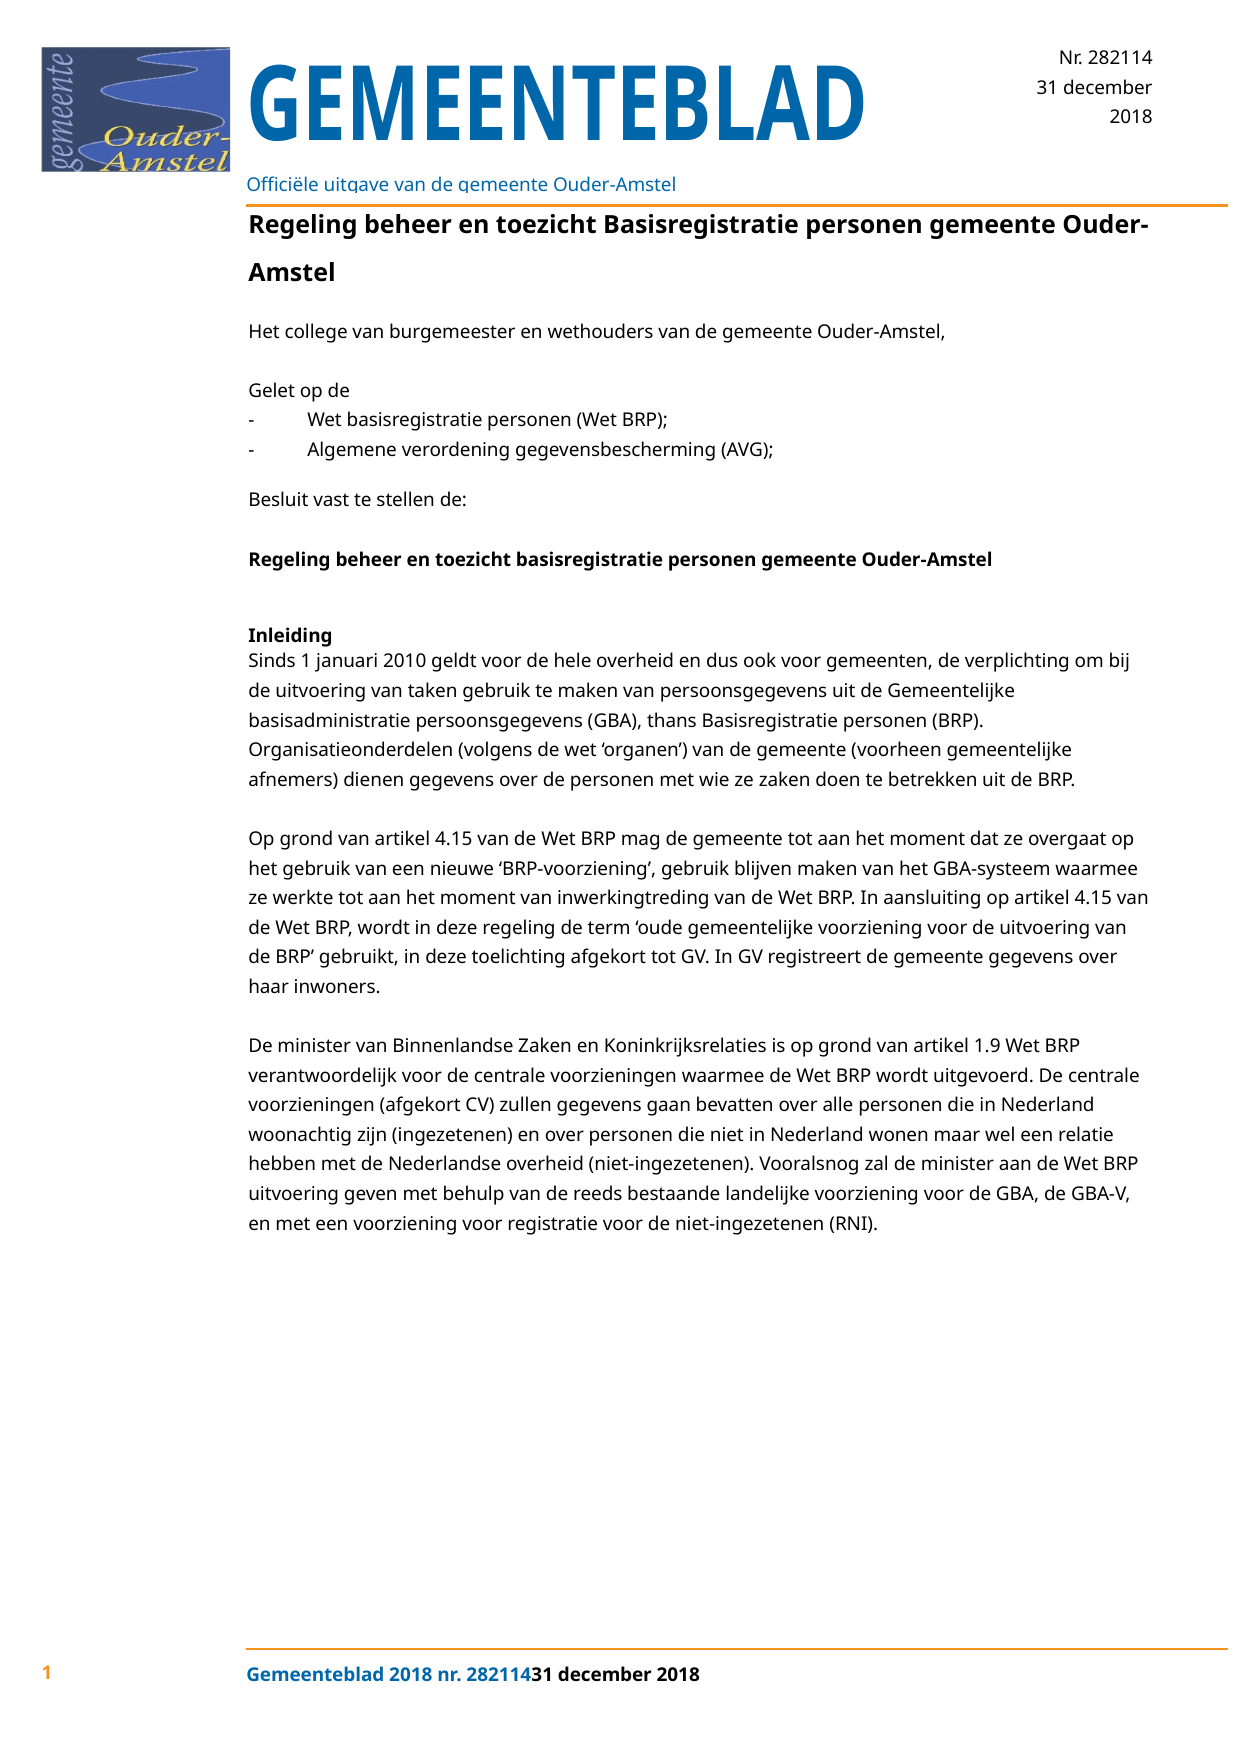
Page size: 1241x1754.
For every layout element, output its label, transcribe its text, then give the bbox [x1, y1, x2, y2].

text Sinds 1 januari 2010 geldt voor de hele overheid en dus ook voor gemeenten, de verplichting om bij de uitvoering van taken gebruik te maken van persoonsgegevens uit de Gemeentelijke basisadministratie persoonsgegevens (GBA), thans Basisregistratie personen (BRP). Organisatieonderdelen (volgens de wet ‘organen’) van de gemeente (voorheen gemeentelijke afnemers) dienen gegevens over de personen met wie ze zaken doen te betrekken uit de BRP. [248, 648, 1152, 792]
text Besluit vast te stellen de: [248, 487, 1152, 512]
list Wet basisregistratie personen (Wet BRP); [248, 407, 1152, 432]
text Gelet op de [248, 377, 1152, 403]
picture [41, 47, 231, 172]
text Inleiding [248, 622, 1152, 648]
text Regeling beheer en toezicht Basisregistratie personen gemeente Ouder-Amstel [248, 207, 1152, 288]
text De minister van Binnenlandse Zaken en Koninkrijksrelaties is op grond van artikel 1.9 Wet BRP verantwoordelijk voor de centrale voorzieningen waarmee de Wet BRP wordt uitgevoerd. De centrale voorzieningen (afgekort CV) zullen gegevens gaan bevatten over alle personen die in Nederland woonachtig zijn (ingezetenen) en over personen die niet in Nederland wonen maar wel een relatie hebben met de Nederlandse overheid (niet-ingezetenen). Vooralsnog zal de minister aan de Wet BRP uitvoering geven met behulp van de reeds bestaande landelijke voorziening voor de GBA, de GBA-V, en met een voorziening voor registratie voor de niet-ingezetenen (RNI). [248, 1032, 1152, 1235]
text Regeling beheer en toezicht basisregistratie personen gemeente Ouder-Amstel [248, 546, 1152, 571]
list Algemene verordening gegevensbescherming (AVG); [248, 436, 1152, 462]
text Het college van burgemeester en wethouders van de gemeente Ouder-Amstel, [248, 318, 1152, 344]
text Op grond van artikel 4.15 van de Wet BRP mag de gemeente tot aan het moment dat ze overgaat op het gebruik van een nieuwe ‘BRP-voorziening’, gebruik blijven maken van het GBA-systeem waarmee ze werkte tot aan het moment van inwerkingtreding van de Wet BRP. In aansluiting op artikel 4.15 van de Wet BRP, wordt in deze regeling de term ‘oude gemeentelijke voorziening voor de uitvoering van de BRP’ gebruikt, in deze toelichting afgekort tot GV. In GV registreert de gemeente gegevens over haar inwoners. [248, 825, 1152, 999]
